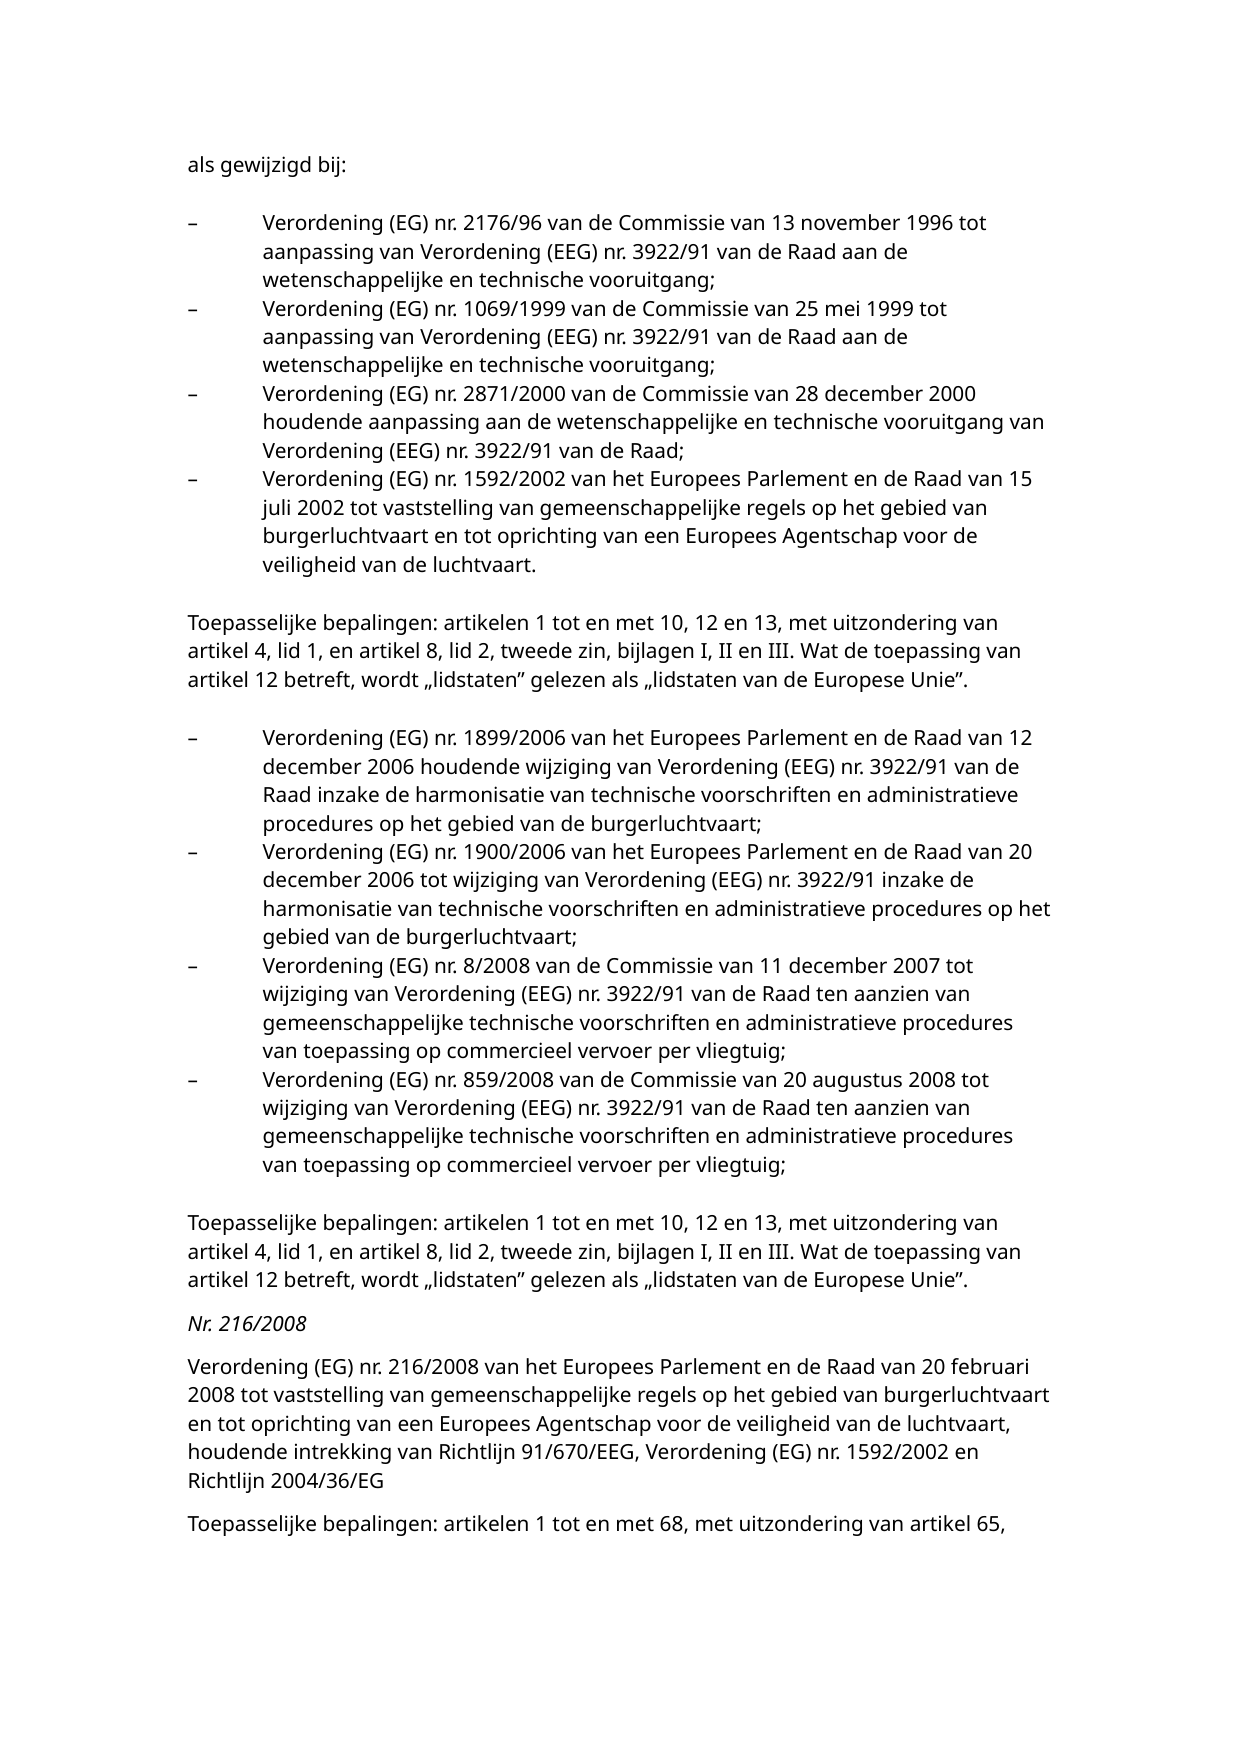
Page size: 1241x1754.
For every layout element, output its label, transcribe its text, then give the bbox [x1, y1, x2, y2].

list Verordening (EG) nr. 1899/2006 van het Europees Parlement en de Raad van 12 december 2006 houdende wijziging van Verordening (EEG) nr. 3922/91 van de Raad inzake de harmonisatie van technische voorschriften en administratieve procedures op het gebied van de burgerluchtvaart; [187, 723, 1053, 837]
text Toepasselijke bepalingen: artikelen 1 tot en met 10, 12 en 13, met uitzondering van artikel 4, lid 1, en artikel 8, lid 2, tweede zin, bijlagen I, II en III. Wat de toepassing van artikel 12 betreft, wordt „lidstaten” gelezen als „lidstaten van de Europese Unie”. [187, 1208, 1053, 1294]
list Verordening (EG) nr. 8/2008 van de Commissie van 11 december 2007 tot wijziging van Verordening (EEG) nr. 3922/91 van de Raad ten aanzien van gemeenschappelijke technische voorschriften en administratieve procedures van toepassing op commercieel vervoer per vliegtuig; [187, 951, 1053, 1065]
text Nr. 216/2008 [187, 1309, 1053, 1337]
text als gewijzigd bij: [187, 150, 1053, 178]
list Verordening (EG) nr. 2871/2000 van de Commissie van 28 december 2000 houdende aanpassing aan de wetenschappelijke en technische vooruitgang van Verordening (EEG) nr. 3922/91 van de Raad; [187, 379, 1053, 464]
list Verordening (EG) nr. 1900/2006 van het Europees Parlement en de Raad van 20 december 2006 tot wijziging van Verordening (EEG) nr. 3922/91 inzake de harmonisatie van technische voorschriften en administratieve procedures op het gebied van de burgerluchtvaart; [187, 837, 1053, 951]
text Toepasselijke bepalingen: artikelen 1 tot en met 10, 12 en 13, met uitzondering van artikel 4, lid 1, en artikel 8, lid 2, tweede zin, bijlagen I, II en III. Wat de toepassing van artikel 12 betreft, wordt „lidstaten” gelezen als „lidstaten van de Europese Unie”. [187, 608, 1053, 693]
list Verordening (EG) nr. 1592/2002 van het Europees Parlement en de Raad van 15 juli 2002 tot vaststelling van gemeenschappelĳke regels op het gebied van burgerluchtvaart en tot oprichting van een Europees Agentschap voor de veiligheid van de luchtvaart. [187, 464, 1053, 578]
list Verordening (EG) nr. 1069/1999 van de Commissie van 25 mei 1999 tot aanpassing van Verordening (EEG) nr. 3922/91 van de Raad aan de wetenschappelijke en technische vooruitgang; [187, 294, 1053, 379]
list Verordening (EG) nr. 2176/96 van de Commissie van 13 november 1996 tot aanpassing van Verordening (EEG) nr. 3922/91 van de Raad aan de wetenschappelijke en technische vooruitgang; [187, 208, 1053, 294]
text Verordening (EG) nr. 216/2008 van het Europees Parlement en de Raad van 20 februari 2008 tot vaststelling van gemeenschappelijke regels op het gebied van burgerluchtvaart en tot oprichting van een Europees Agentschap voor de veiligheid van de luchtvaart, houdende intrekking van Richtlijn 91/670/EEG, Verordening (EG) nr. 1592/2002 en Richtlijn 2004/36/EG [187, 1352, 1053, 1494]
list Verordening (EG) nr. 859/2008 van de Commissie van 20 augustus 2008 tot wijziging van Verordening (EEG) nr. 3922/91 van de Raad ten aanzien van gemeenschappelijke technische voorschriften en administratieve procedures van toepassing op commercieel vervoer per vliegtuig; [187, 1065, 1053, 1178]
text Toepasselijke bepalingen: artikelen 1 tot en met 68, met uitzondering van artikel 65, [187, 1509, 1053, 1538]
